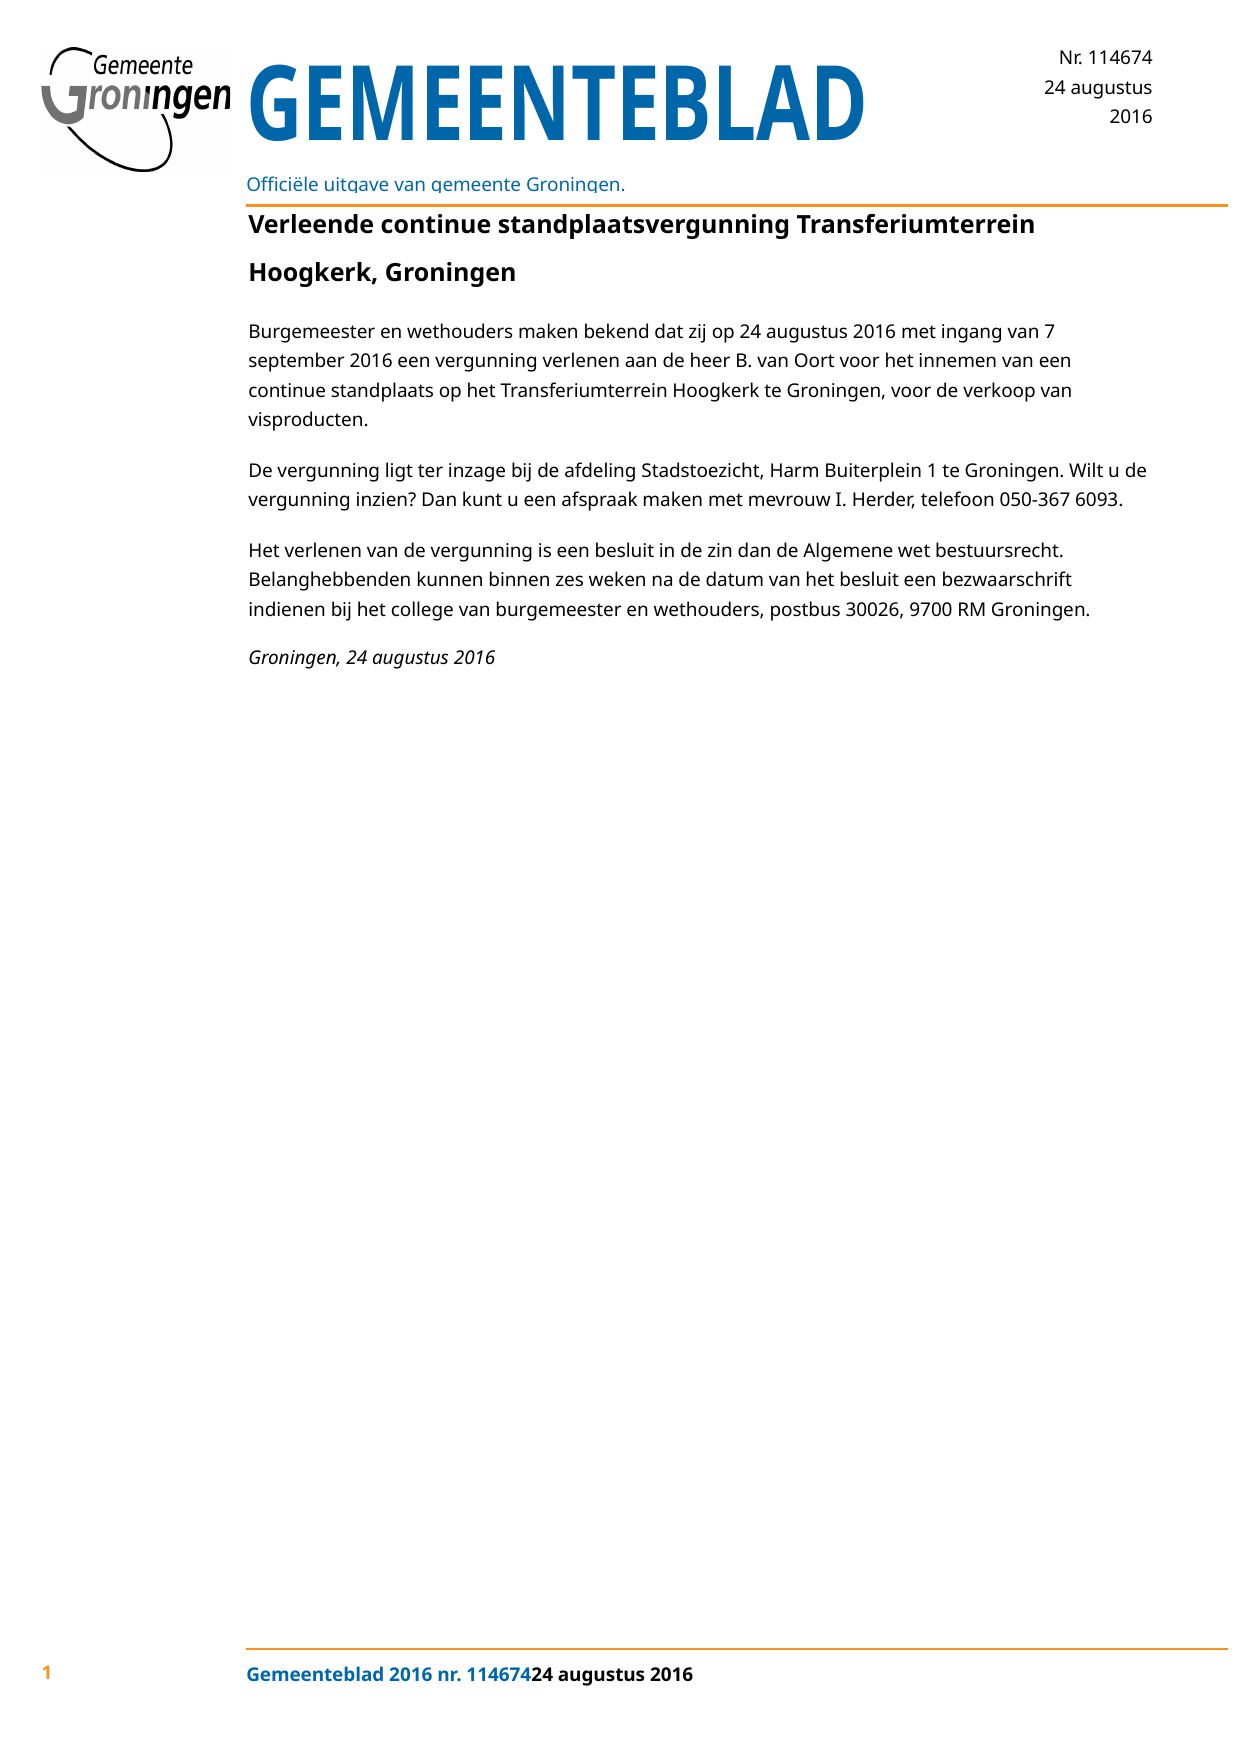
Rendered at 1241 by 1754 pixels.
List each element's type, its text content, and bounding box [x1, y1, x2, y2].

picture [41, 47, 231, 172]
text Het verlenen van de vergunning is een besluit in de zin dan de Algemene wet bestuursrecht. Belanghebbenden kunnen binnen zes weken na de datum van het besluit een bezwaarschrift indienen bij het college van burgemeester en wethouders, postbus 30026, 9700 RM Groningen. [248, 537, 1152, 622]
text De vergunning ligt ter inzage bij de afdeling Stadstoezicht, Harm Buiterplein 1 te Groningen. Wilt u de vergunning inzien? Dan kunt u een afspraak maken met mevrouw I. Herder, telefoon 050-367 6093. [248, 457, 1152, 512]
text Groningen, 24 augustus 2016 [248, 644, 1152, 670]
text Burgemeester en wethouders maken bekend dat zij op 24 augustus 2016 met ingang van 7 september 2016 een vergunning verlenen aan de heer B. van Oort voor het innemen van een continue standplaats op het Transferiumterrein Hoogkerk te Groningen, voor de verkoop van visproducten. [248, 318, 1152, 432]
text Verleende continue standplaatsvergunning Transferiumterrein Hoogkerk, Groningen [248, 207, 1152, 288]
